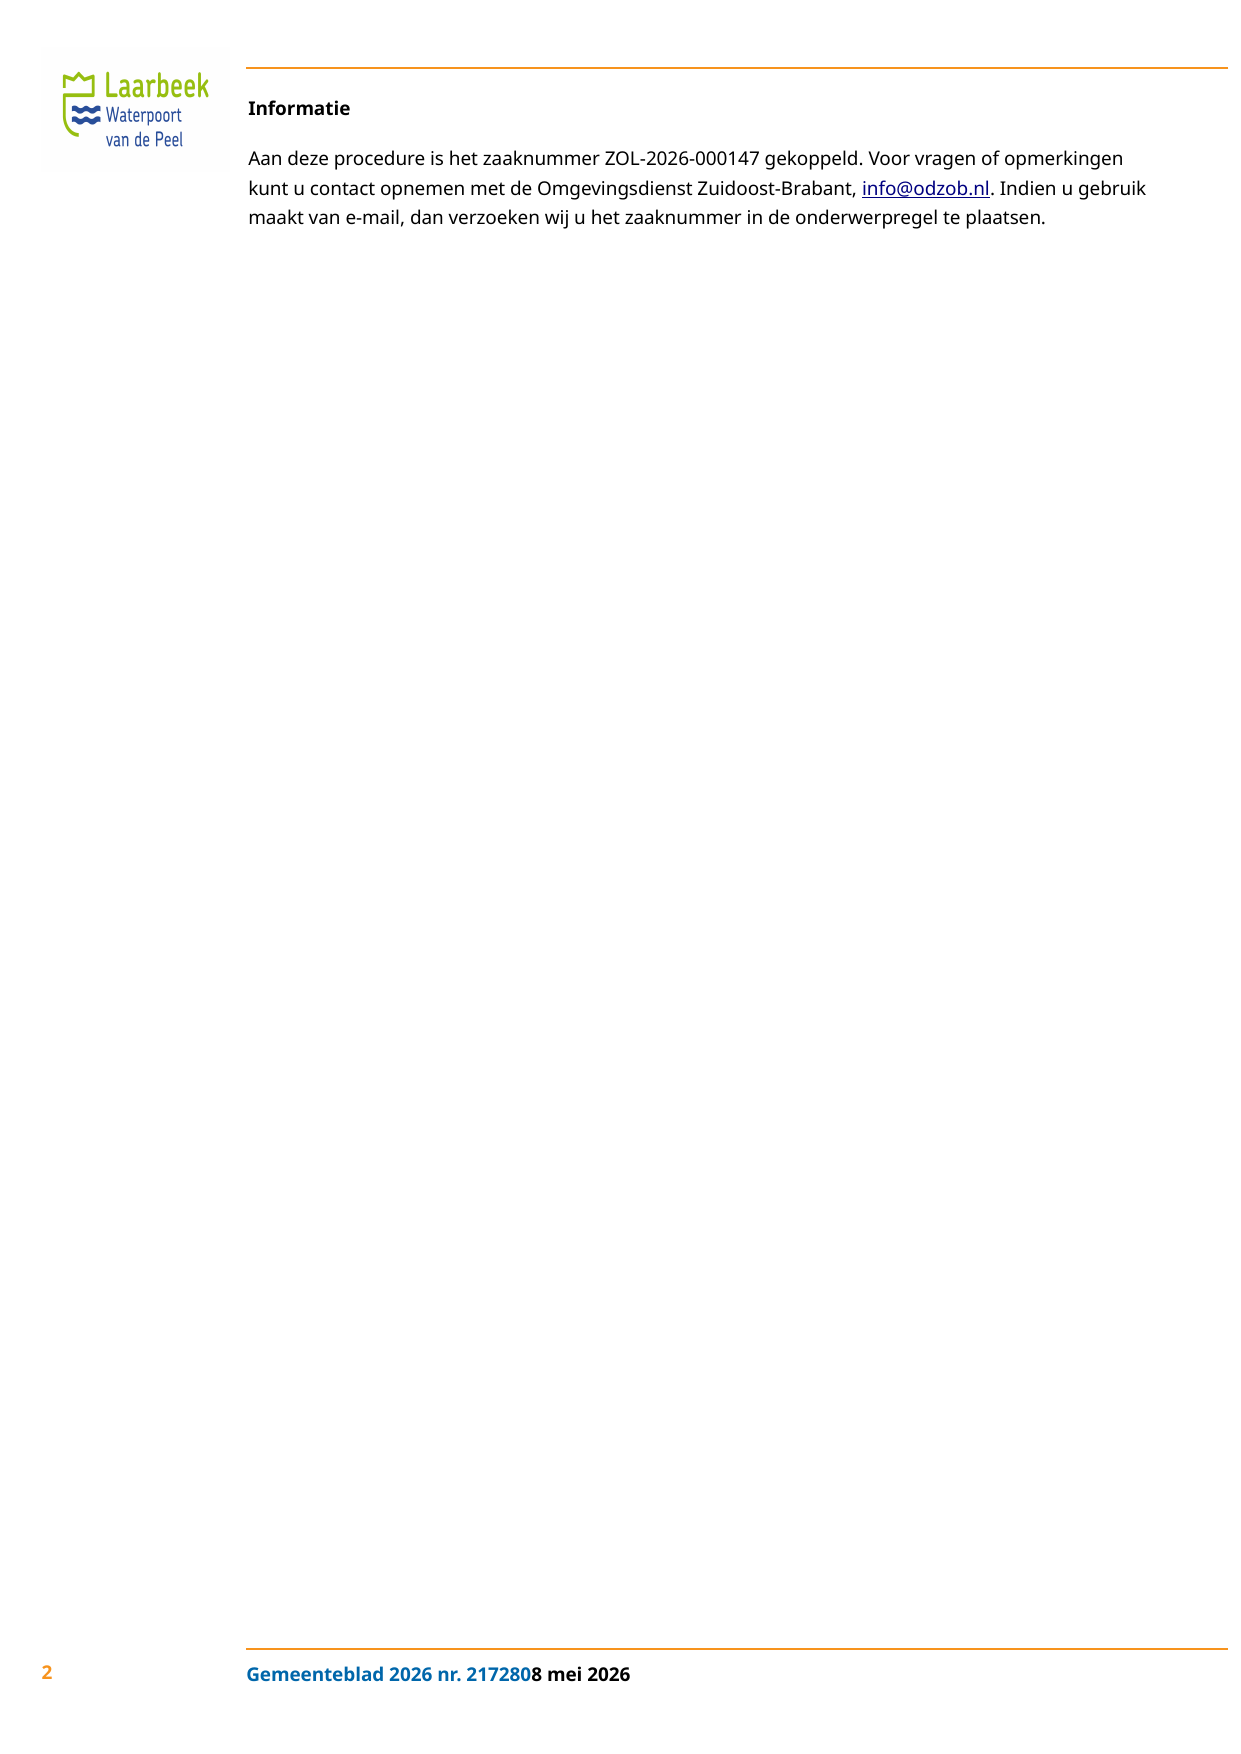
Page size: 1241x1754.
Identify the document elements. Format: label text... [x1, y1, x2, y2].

text Aan deze procedure is het zaaknummer ZOL-2026-000147 gekoppeld. Voor vragen of opmerkingen kunt u contact opnemen met de Omgevingsdienst Zuidoost-Brabant, info@odzob.nl. Indien u gebruik maakt van e-mail, dan verzoeken wij u het zaaknummer in de onderwerpregel te plaatsen. [248, 145, 1152, 230]
picture [41, 47, 231, 172]
text Informatie [248, 95, 1152, 121]
